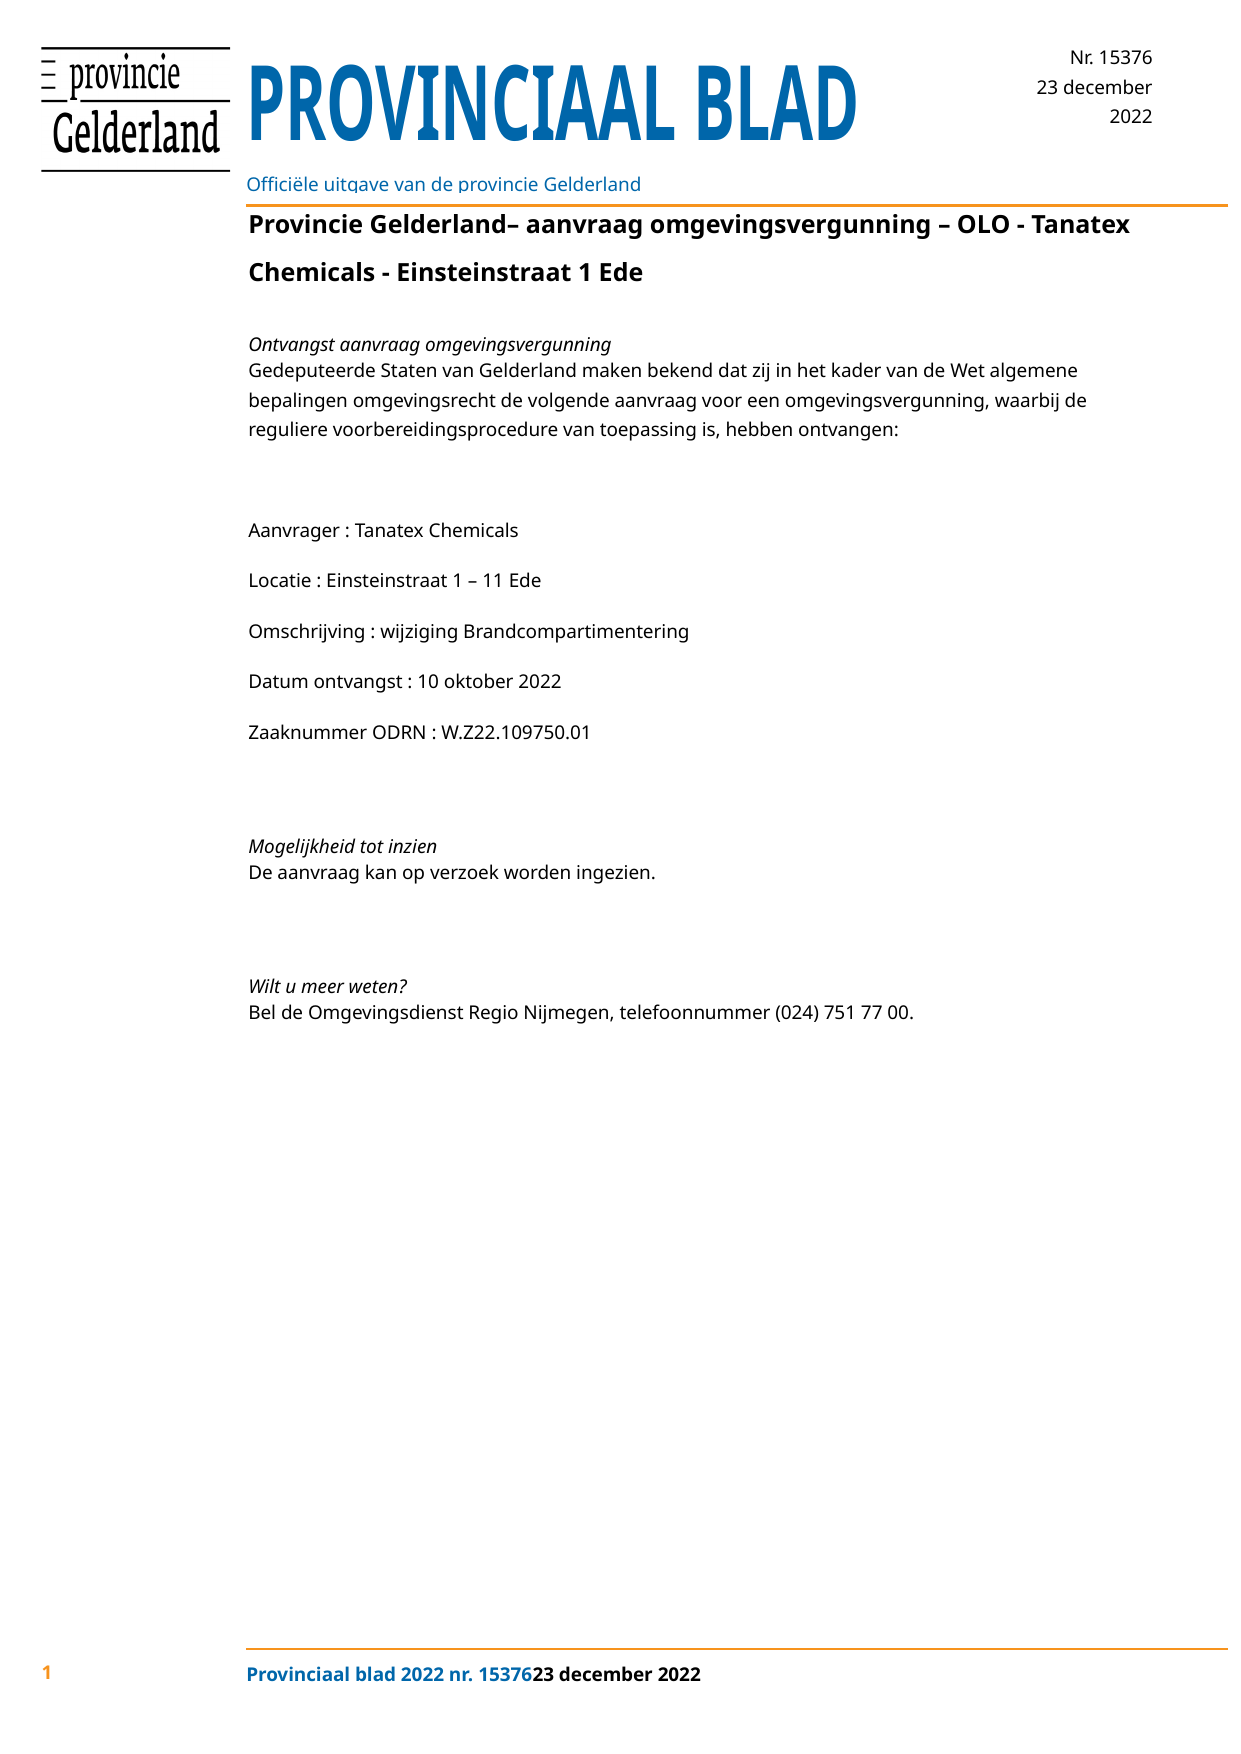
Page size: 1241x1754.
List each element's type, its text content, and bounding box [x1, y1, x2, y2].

text Aanvrager : Tanatex Chemicals [248, 517, 1152, 543]
text Omschrijving : wijziging Brandcompartimentering [248, 618, 1152, 644]
text Datum ontvangst : 10 oktober 2022 [248, 668, 1152, 694]
picture [41, 47, 231, 172]
text Mogelijkheid tot inzien [248, 833, 1152, 859]
text De aanvraag kan op verzoek worden ingezien. [248, 859, 1152, 885]
text Gedeputeerde Staten van Gelderland maken bekend dat zij in het kader van de Wet algemene bepalingen omgevingsrecht de volgende aanvraag voor een omgevingsvergunning, waarbij de reguliere voorbereidingsprocedure van toepassing is, hebben ontvangen: [248, 357, 1152, 442]
text Ontvangst aanvraag omgevingsvergunning [248, 331, 1152, 357]
text Zaaknummer ODRN : W.Z22.109750.01 [248, 719, 1152, 744]
text Bel de Omgevingsdienst Regio Nijmegen, telefoonnummer (024) 751 77 00. [248, 999, 1152, 1025]
text Wilt u meer weten? [248, 973, 1152, 999]
text Locatie : Einsteinstraat 1 – 11 Ede [248, 568, 1152, 593]
text Provincie Gelderland– aanvraag omgevingsvergunning – OLO - Tanatex Chemicals - Einsteinstraat 1 Ede [248, 207, 1152, 288]
